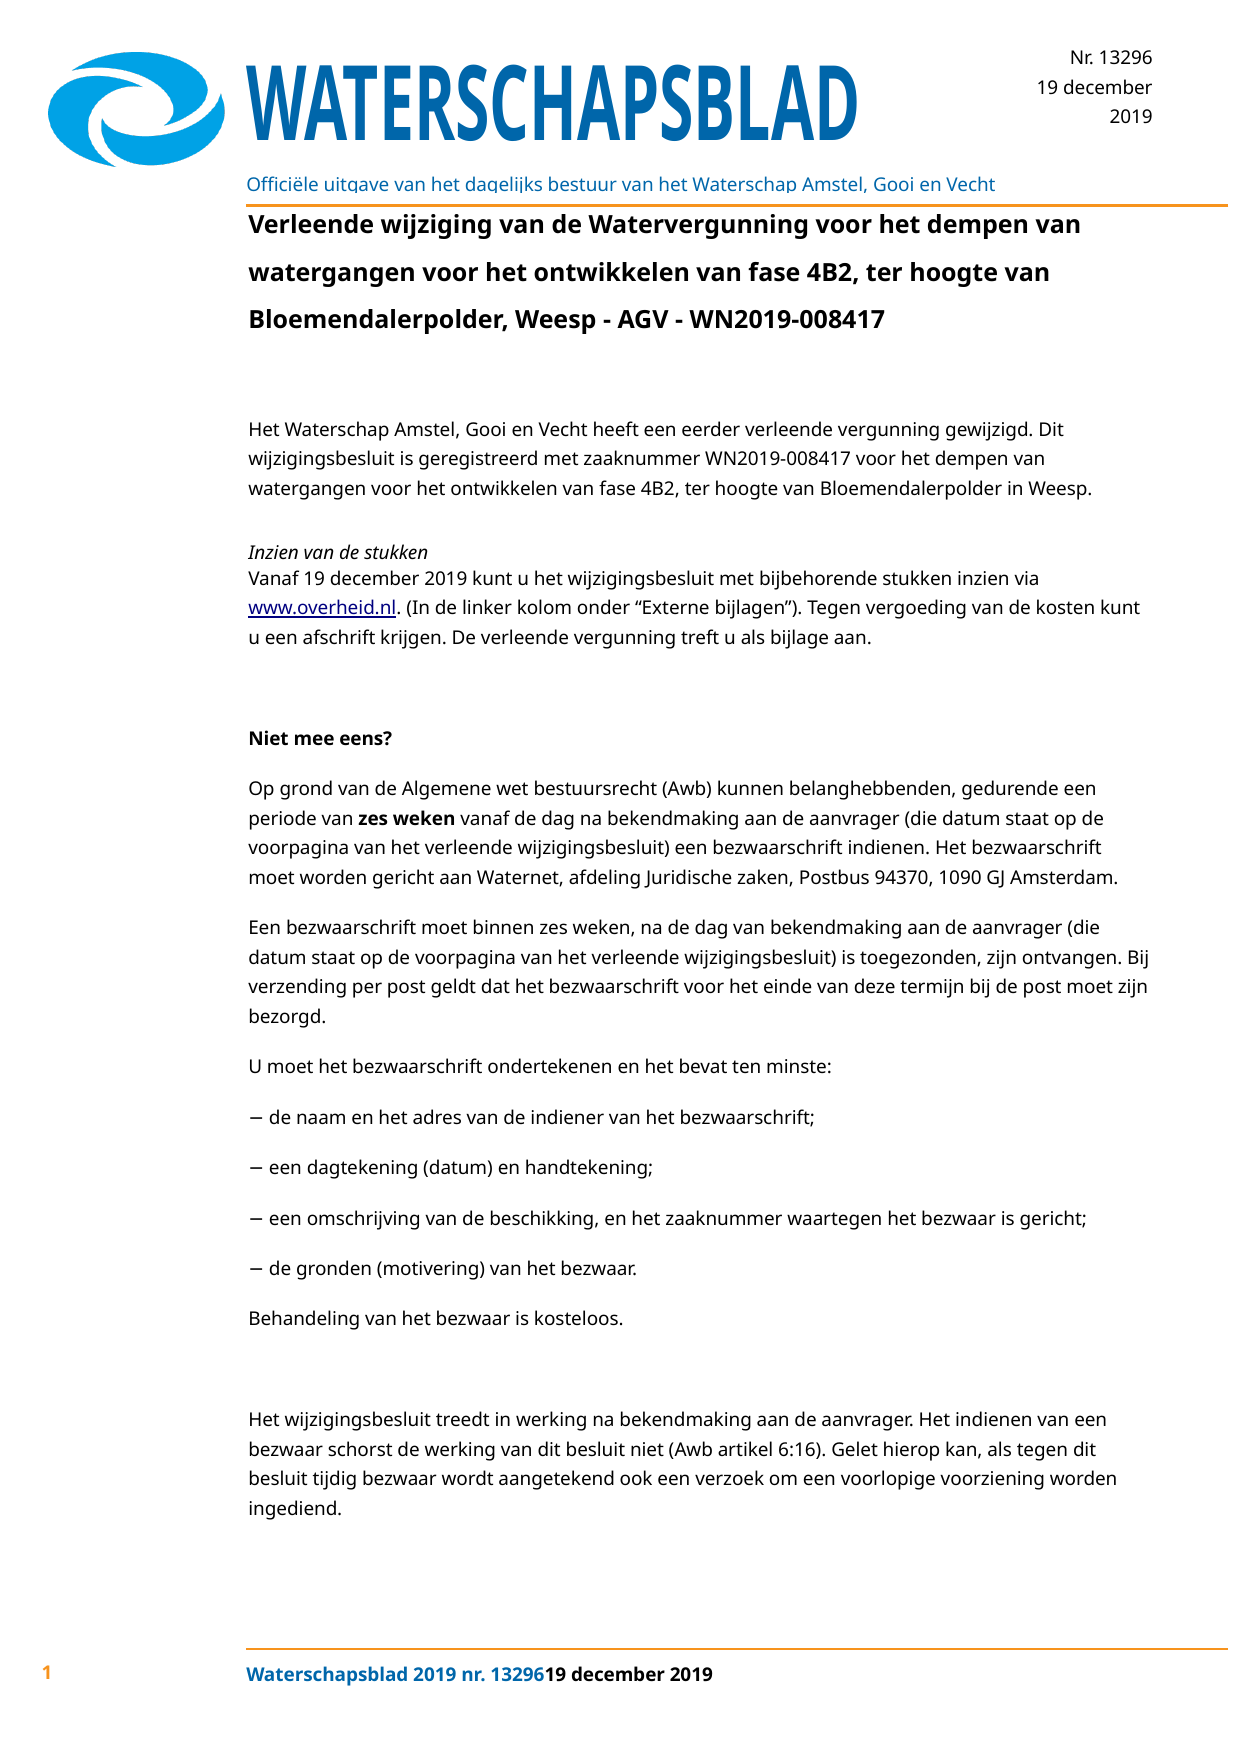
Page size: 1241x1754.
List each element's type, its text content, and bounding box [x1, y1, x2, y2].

text Een bezwaarschrift moet binnen zes weken, na de dag van bekendmaking aan de aanvrager (die datum staat op de voorpagina van het verleende wijzigingsbesluit) is toegezonden, zijn ontvangen. Bij verzending per post geldt dat het bezwaarschrift voor het einde van deze termijn bij de post moet zijn bezorgd. [248, 914, 1152, 1029]
text Inzien van de stukken [248, 539, 1152, 565]
text − een omschrijving van de beschikking, en het zaaknummer waartegen het bezwaar is gericht; [248, 1205, 1152, 1231]
text Het Waterschap Amstel, Gooi en Vecht heeft een eerder verleende vergunning gewijzigd. Dit wijzigingsbesluit is geregistreerd met zaaknummer WN2019-008417 voor het dempen van watergangen voor het ontwikkelen van fase 4B2, ter hoogte van Bloemendalerpolder in Weesp. [248, 416, 1152, 501]
text Op grond van de Algemene wet bestuursrecht (Awb) kunnen belanghebbenden, gedurende een periode van zes weken vanaf de dag na bekendmaking aan de aanvrager (die datum staat op de voorpagina van het verleende wijzigingsbesluit) een bezwaarschrift indienen. Het bezwaarschrift moet worden gericht aan Waternet, afdeling Juridische zaken, Postbus 94370, 1090 GJ Amsterdam. [248, 775, 1152, 890]
picture [41, 47, 231, 172]
text Niet mee eens? [248, 725, 1152, 751]
text Behandeling van het bezwaar is kosteloos. [248, 1306, 1152, 1331]
text Het wijzigingsbesluit treedt in werking na bekendmaking aan de aanvrager. Het indienen van een bezwaar schorst de werking van dit besluit niet (Awb artikel 6:16). Gelet hierop kan, als tegen dit besluit tijdig bezwaar wordt aangetekend ook een verzoek om een voorlopige voorziening worden ingediend. [248, 1406, 1152, 1521]
text U moet het bezwaarschrift ondertekenen en het bevat ten minste: [248, 1053, 1152, 1079]
text − een dagtekening (datum) en handtekening; [248, 1154, 1152, 1180]
text Verleende wijziging van de Watervergunning voor het dempen van watergangen voor het ontwikkelen van fase 4B2, ter hoogte van Bloemendalerpolder, Weesp - AGV - WN2019-008417 [248, 207, 1152, 336]
text − de gronden (motivering) van het bezwaar. [248, 1255, 1152, 1281]
text Vanaf 19 december 2019 kunt u het wijzigingsbesluit met bijbehorende stukken inzien via www.overheid.nl. (In de linker kolom onder “Externe bijlagen”). Tegen vergoeding van de kosten kunt u een afschrift krijgen. De verleende vergunning treft u als bijlage aan. [248, 565, 1152, 650]
text − de naam en het adres van de indiener van het bezwaarschrift; [248, 1104, 1152, 1130]
